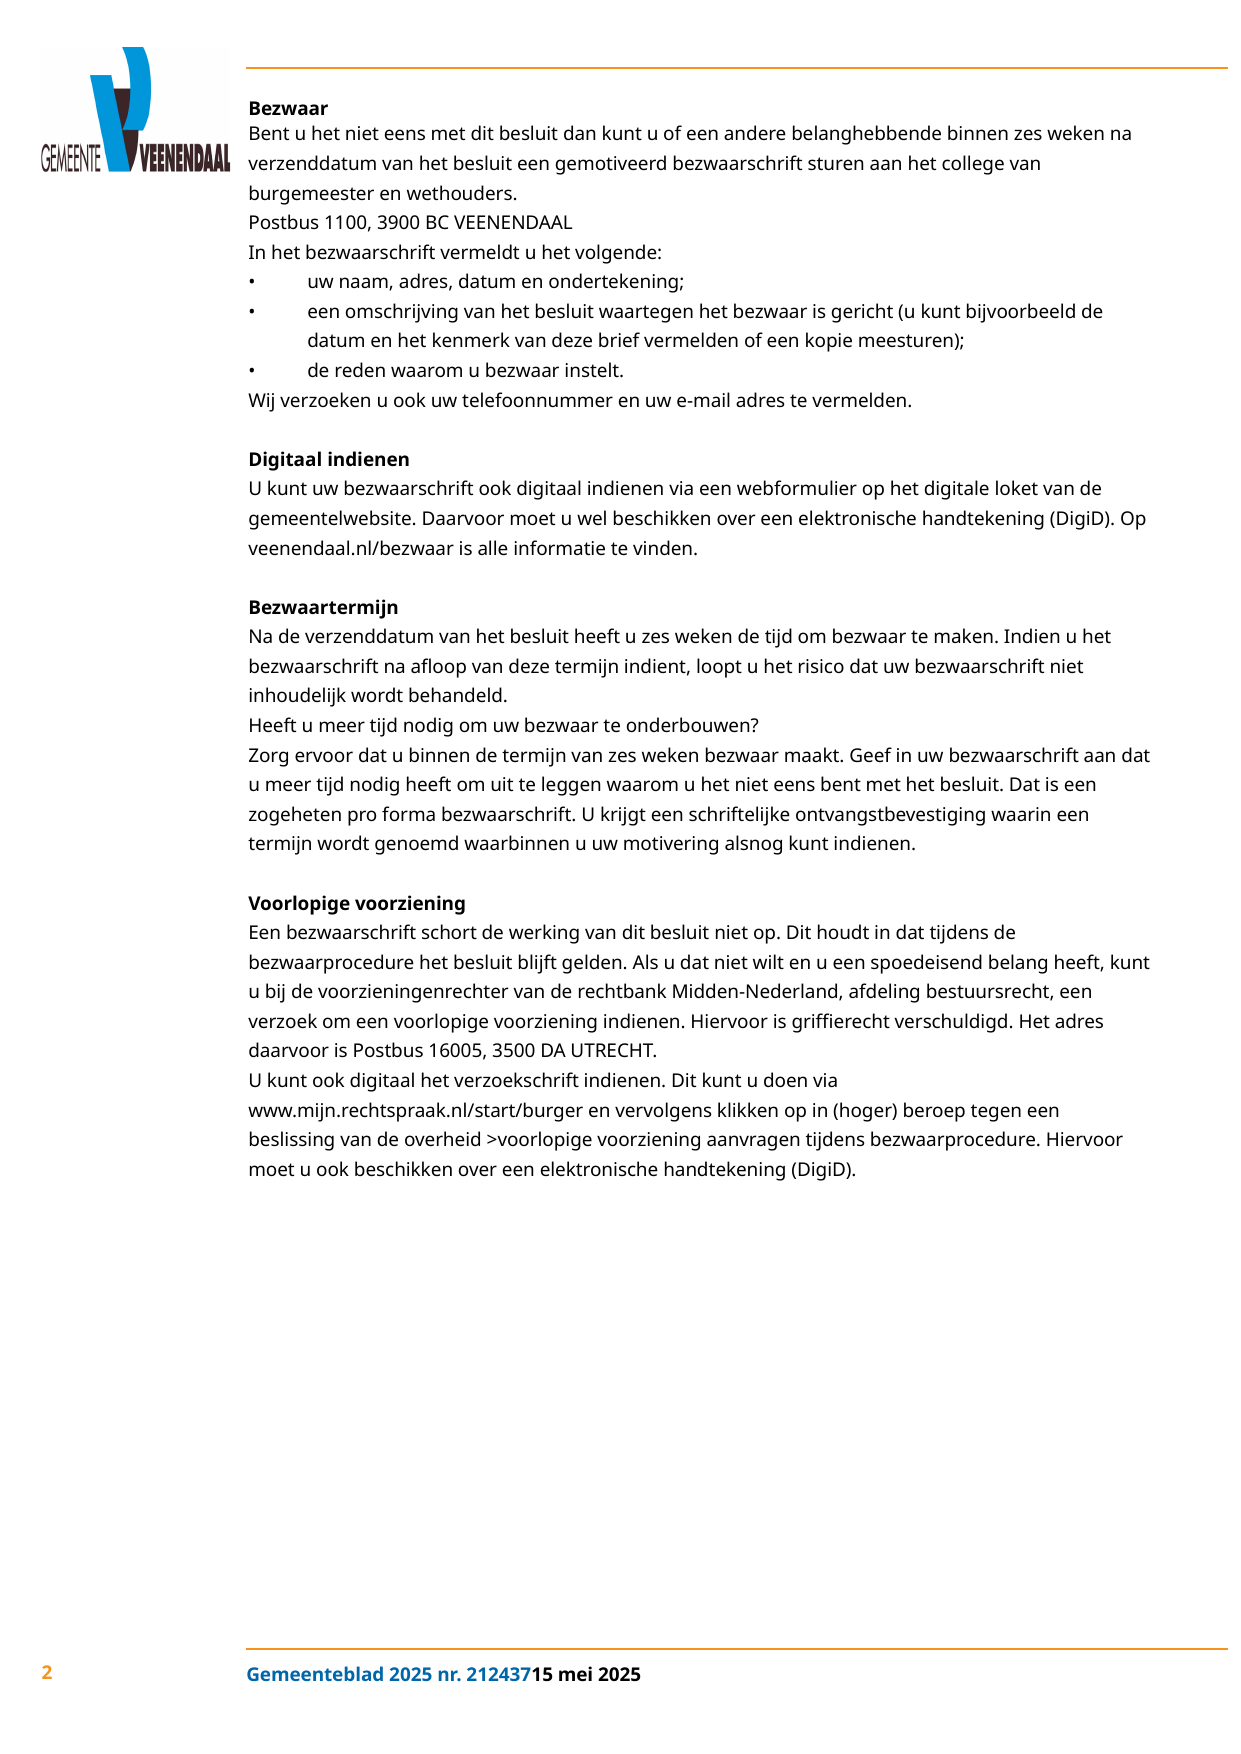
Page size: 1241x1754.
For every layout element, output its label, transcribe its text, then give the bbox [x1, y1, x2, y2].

list een omschrijving van het besluit waartegen het bezwaar is gericht (u kunt bijvoorbeeld de datum en het kenmerk van deze brief vermelden of een kopie meesturen); [248, 298, 1152, 353]
text Digitaal indienen [248, 446, 1152, 472]
text Wij verzoeken u ook uw telefoonnummer en uw e-mail adres te vermelden. [248, 387, 1152, 413]
text Bezwaartermijn [248, 594, 1152, 620]
list de reden waarom u bezwaar instelt. [248, 357, 1152, 383]
text U kunt uw bezwaarschrift ook digitaal indienen via een webformulier op het digitale loket van de gemeentelwebsite. Daarvoor moet u wel beschikken over een elektronische handtekening (DigiD). Op veenendaal.nl/bezwaar is alle informatie te vinden. [248, 476, 1152, 561]
text Na de verzenddatum van het besluit heeft u zes weken de tijd om bezwaar te maken. Indien u het bezwaarschrift na afloop van deze termijn indient, loopt u het risico dat uw bezwaarschrift niet inhoudelijk wordt behandeld. [248, 623, 1152, 708]
list uw naam, adres, datum en ondertekening; [248, 268, 1152, 294]
text Voorlopige voorziening [248, 890, 1152, 916]
picture [123, 47, 231, 172]
text Bent u het niet eens met dit besluit dan kunt u of een andere belanghebbende binnen zes weken na verzenddatum van het besluit een gemotiveerd bezwaarschrift sturen aan het college van burgemeester en wethouders. [248, 121, 1152, 206]
text U kunt ook digitaal het verzoekschrift indienen. Dit kunt u doen via www.mijn.rechtspraak.nl/start/burger en vervolgens klikken op in (hoger) beroep tegen een beslissing van de overheid >voorlopige voorziening aanvragen tijdens bezwaarprocedure. Hiervoor moet u ook beschikken over een elektronische handtekening (DigiD). [248, 1067, 1152, 1182]
text In het bezwaarschrift vermeldt u het volgende: [248, 239, 1152, 265]
text Postbus 1100, 3900 BC VEENENDAAL [248, 209, 1152, 235]
text Een bezwaarschrift schort de werking van dit besluit niet op. Dit houdt in dat tijdens de bezwaarprocedure het besluit blijft gelden. Als u dat niet wilt en u een spoedeisend belang heeft, kunt u bij de voorzieningenrechter van de rechtbank Midden-Nederland, afdeling bestuursrecht, een verzoek om een voorlopige voorziening indienen. Hiervoor is griffierecht verschuldigd. Het adres daarvoor is Postbus 16005, 3500 DA UTRECHT. [248, 919, 1152, 1063]
text Zorg ervoor dat u binnen de termijn van zes weken bezwaar maakt. Geef in uw bezwaarschrift aan dat u meer tijd nodig heeft om uit te leggen waarom u het niet eens bent met het besluit. Dat is een zogeheten pro forma bezwaarschrift. U krijgt een schriftelijke ontvangstbevestiging waarin een termijn wordt genoemd waarbinnen u uw motivering alsnog kunt indienen. [248, 742, 1152, 856]
text Bezwaar [248, 95, 1152, 121]
text Heeft u meer tijd nodig om uw bezwaar te onderbouwen? [248, 712, 1152, 738]
picture [41, 47, 130, 172]
